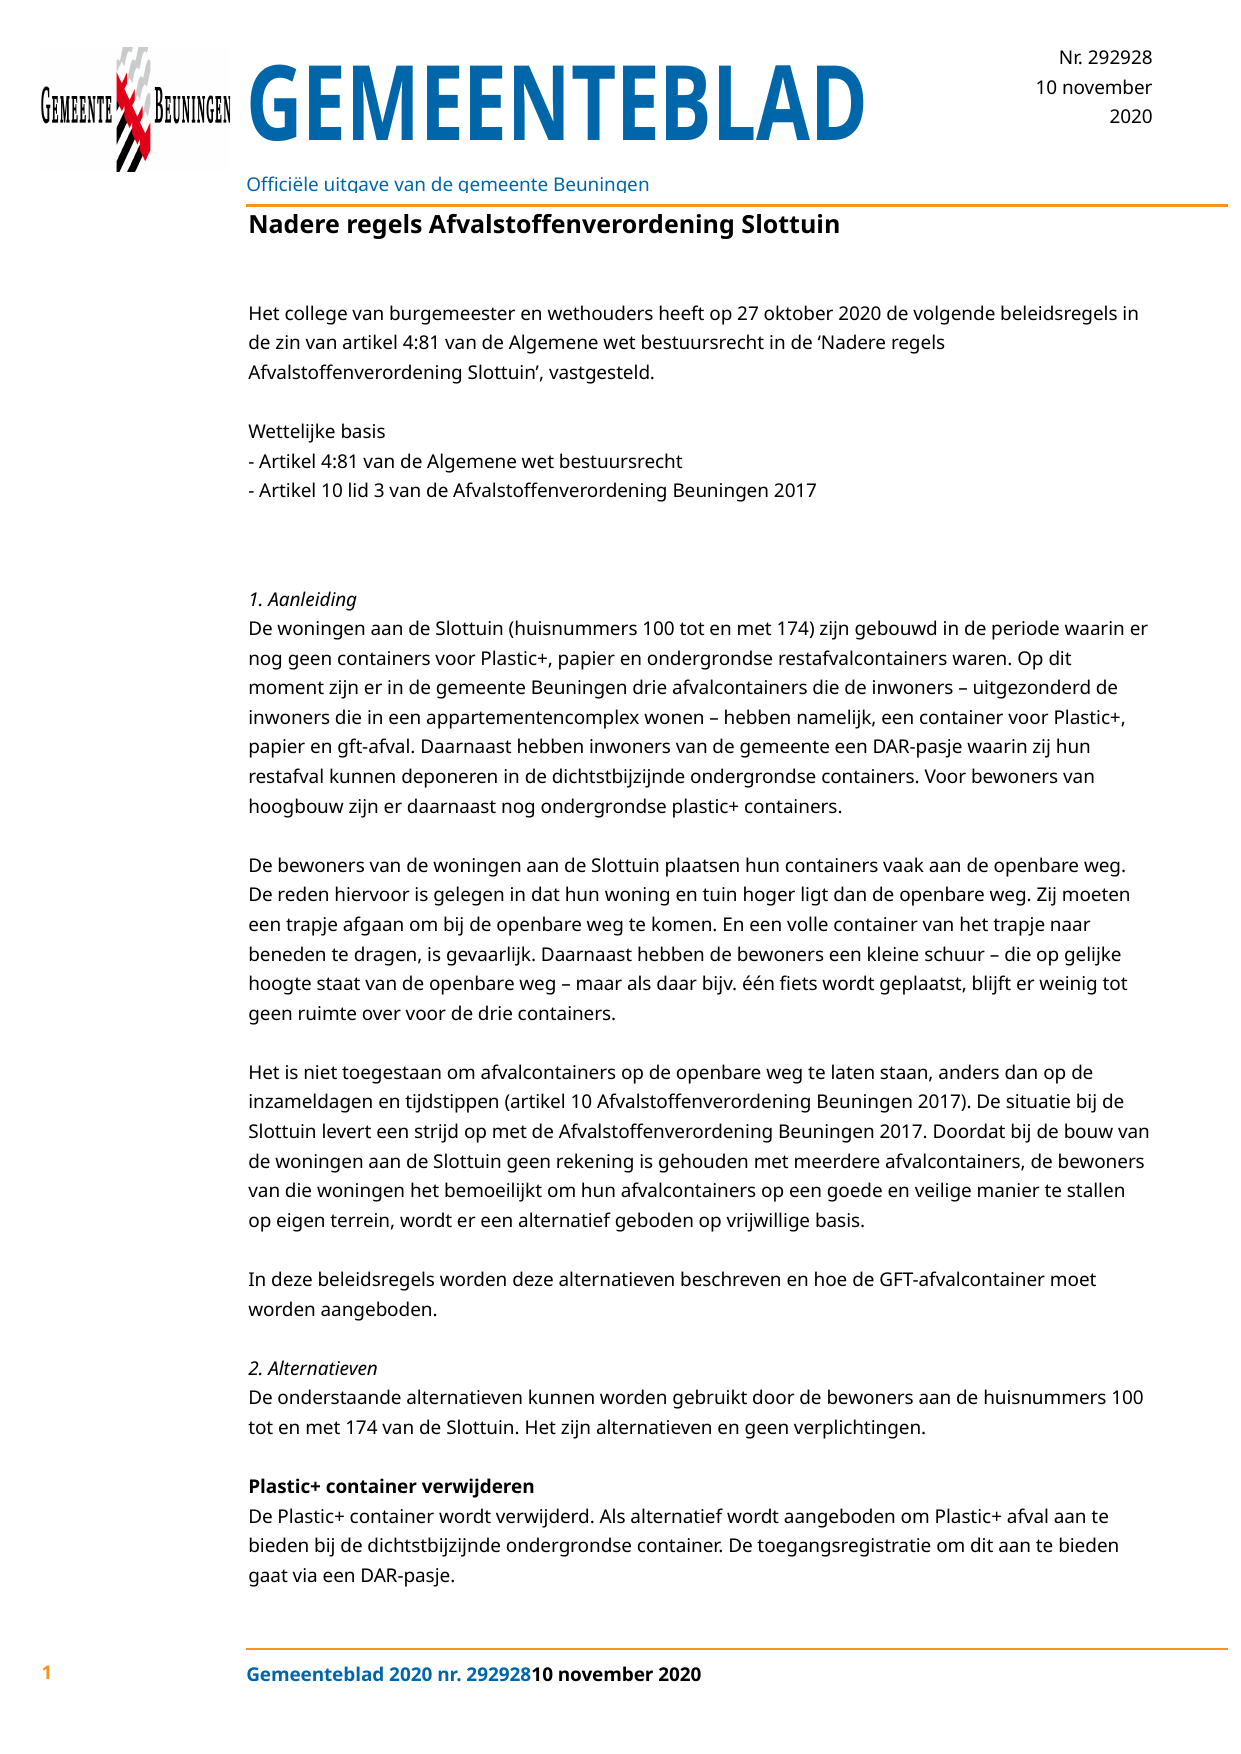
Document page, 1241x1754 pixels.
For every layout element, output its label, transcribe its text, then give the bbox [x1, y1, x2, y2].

text De woningen aan de Slottuin (huisnummers 100 tot en met 174) zijn gebouwd in de periode waarin er nog geen containers voor Plastic+, papier en ondergrondse restafvalcontainers waren. Op dit moment zijn er in de gemeente Beuningen drie afvalcontainers die de inwoners – uitgezonderd de inwoners die in een appartementencomplex wonen – hebben namelijk, een container voor Plastic+, papier en gft-afval. Daarnaast hebben inwoners van de gemeente een DAR-pasje waarin zij hun restafval kunnen deponeren in de dichtstbijzijnde ondergrondse containers. Voor bewoners van hoogbouw zijn er daarnaast nog ondergrondse plastic+ containers. [248, 615, 1152, 819]
text 2. Alternatieven [248, 1355, 1152, 1381]
text Nadere regels Afvalstoffenverordening Slottuin [248, 207, 1152, 241]
text De Plastic+ container wordt verwijderd. Als alternatief wordt aangeboden om Plastic+ afval aan te bieden bij de dichtstbijzijnde ondergrondse container. De toegangsregistratie om dit aan te bieden gaat via een DAR-pasje. [248, 1503, 1152, 1588]
picture [41, 47, 231, 172]
text - Artikel 4:81 van de Algemene wet bestuursrecht [248, 448, 1152, 473]
text Het college van burgemeester en wethouders heeft op 27 oktober 2020 de volgende beleidsregels in de zin van artikel 4:81 van de Algemene wet bestuursrecht in de ‘Nadere regels Afvalstoffenverordening Slottuin’, vastgesteld. [248, 300, 1152, 385]
text Plastic+ container verwijderen [248, 1473, 1152, 1499]
text 1. Aanleiding [248, 586, 1152, 612]
text Wettelijke basis [248, 418, 1152, 444]
text In deze beleidsregels worden deze alternatieven beschreven en hoe de GFT-afvalcontainer moet worden aangeboden. [248, 1266, 1152, 1322]
text Het is niet toegestaan om afvalcontainers op de openbare weg te laten staan, anders dan op de inzameldagen en tijdstippen (artikel 10 Afvalstoffenverordening Beuningen 2017). De situatie bij de Slottuin levert een strijd op met de Afvalstoffenverordening Beuningen 2017. Doordat bij de bouw van de woningen aan de Slottuin geen rekening is gehouden met meerdere afvalcontainers, de bewoners van die woningen het bemoeilijkt om hun afvalcontainers op een goede en veilige manier te stallen op eigen terrein, wordt er een alternatief geboden op vrijwillige basis. [248, 1059, 1152, 1233]
text De onderstaande alternatieven kunnen worden gebruikt door de bewoners aan de huisnummers 100 tot en met 174 van de Slottuin. Het zijn alternatieven en geen verplichtingen. [248, 1384, 1152, 1440]
text De bewoners van de woningen aan de Slottuin plaatsen hun containers vaak aan de openbare weg. De reden hiervoor is gelegen in dat hun woning en tuin hoger ligt dan de openbare weg. Zij moeten een trapje afgaan om bij de openbare weg te komen. En een volle container van het trapje naar beneden te dragen, is gevaarlijk. Daarnaast hebben de bewoners een kleine schuur – die op gelijke hoogte staat van de openbare weg – maar als daar bijv. één fiets wordt geplaatst, blijft er weinig tot geen ruimte over voor de drie containers. [248, 852, 1152, 1026]
text - Artikel 10 lid 3 van de Afvalstoffenverordening Beuningen 2017 [248, 477, 1152, 503]
